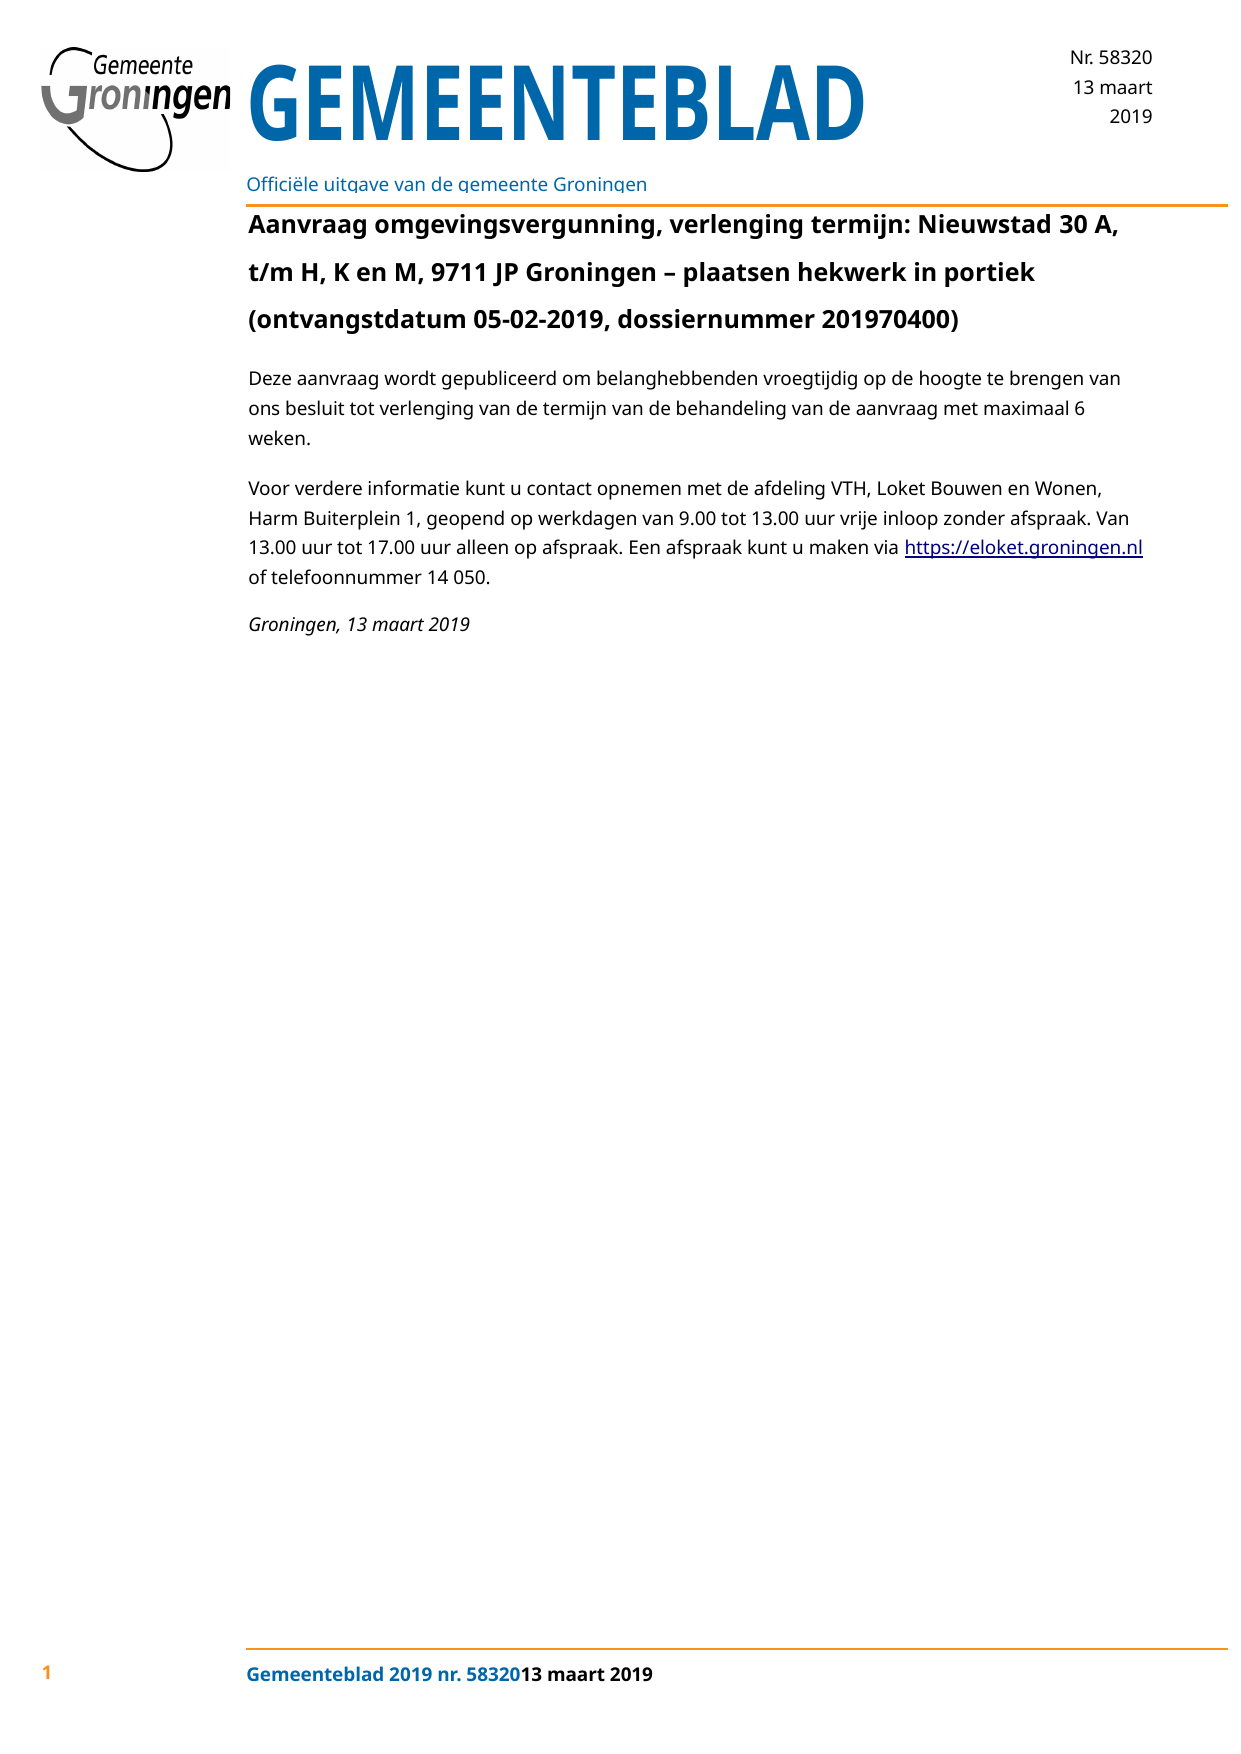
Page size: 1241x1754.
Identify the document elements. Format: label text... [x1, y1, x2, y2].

picture [41, 47, 231, 172]
text Deze aanvraag wordt gepubliceerd om belanghebbenden vroegtijdig op de hoogte te brengen van ons besluit tot verlenging van de termijn van de behandeling van de aanvraag met maximaal 6 weken. [248, 366, 1152, 450]
text Voor verdere informatie kunt u contact opnemen met de afdeling VTH, Loket Bouwen en Wonen, Harm Buiterplein 1, geopend op werkdagen van 9.00 tot 13.00 uur vrije inloop zonder afspraak. Van 13.00 uur tot 17.00 uur alleen op afspraak. Een afspraak kunt u maken via https://eloket.groningen.nl of telefoonnummer 14 050. [248, 475, 1152, 589]
text Aanvraag omgevingsvergunning, verlenging termijn: Nieuwstad 30 A, t/m H, K en M, 9711 JP Groningen – plaatsen hekwerk in portiek (ontvangstdatum 05-02-2019, dossiernummer 201970400) [248, 207, 1152, 336]
text Groningen, 13 maart 2019 [248, 612, 1152, 637]
